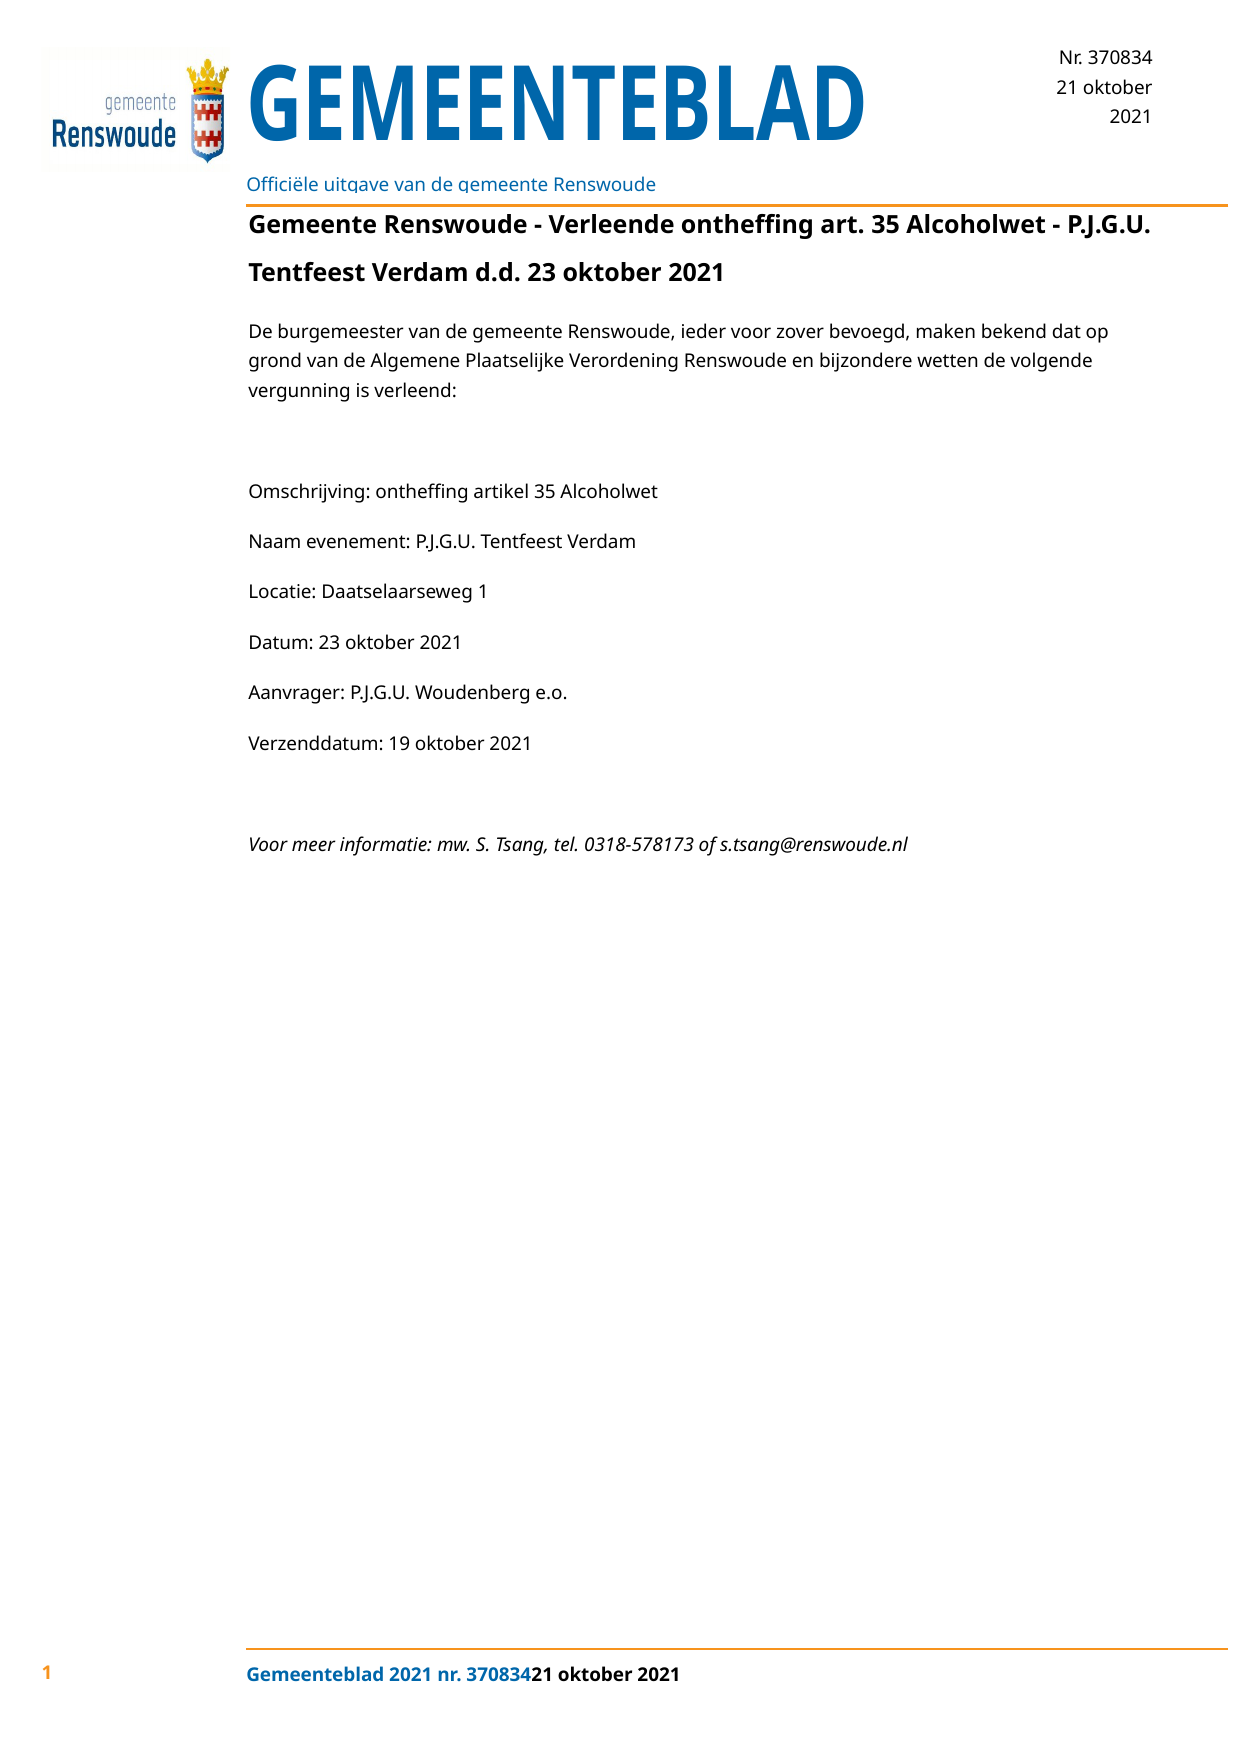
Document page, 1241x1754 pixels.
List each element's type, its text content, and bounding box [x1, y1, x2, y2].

text Aanvrager: P.J.G.U. Woudenberg e.o. [248, 679, 1152, 705]
text Locatie: Daatselaarseweg 1 [248, 579, 1152, 604]
text Datum: 23 oktober 2021 [248, 629, 1152, 655]
text Omschrijving: ontheffing artikel 35 Alcoholwet [248, 478, 1152, 504]
picture [41, 47, 231, 172]
text Gemeente Renswoude - Verleende ontheffing art. 35 Alcoholwet - P.J.G.U. Tentfeest Verdam d.d. 23 oktober 2021 [248, 207, 1152, 288]
text De burgemeester van de gemeente Renswoude, ieder voor zover bevoegd, maken bekend dat op grond van de Algemene Plaatselijke Verordening Renswoude en bijzondere wetten de volgende vergunning is verleend: [248, 318, 1152, 403]
text Voor meer informatie: mw. S. Tsang, tel. 0318-578173 of s.tsang@renswoude.nl [248, 831, 1152, 857]
text Verzenddatum: 19 oktober 2021 [248, 730, 1152, 756]
text Naam evenement: P.J.G.U. Tentfeest Verdam [248, 528, 1152, 554]
